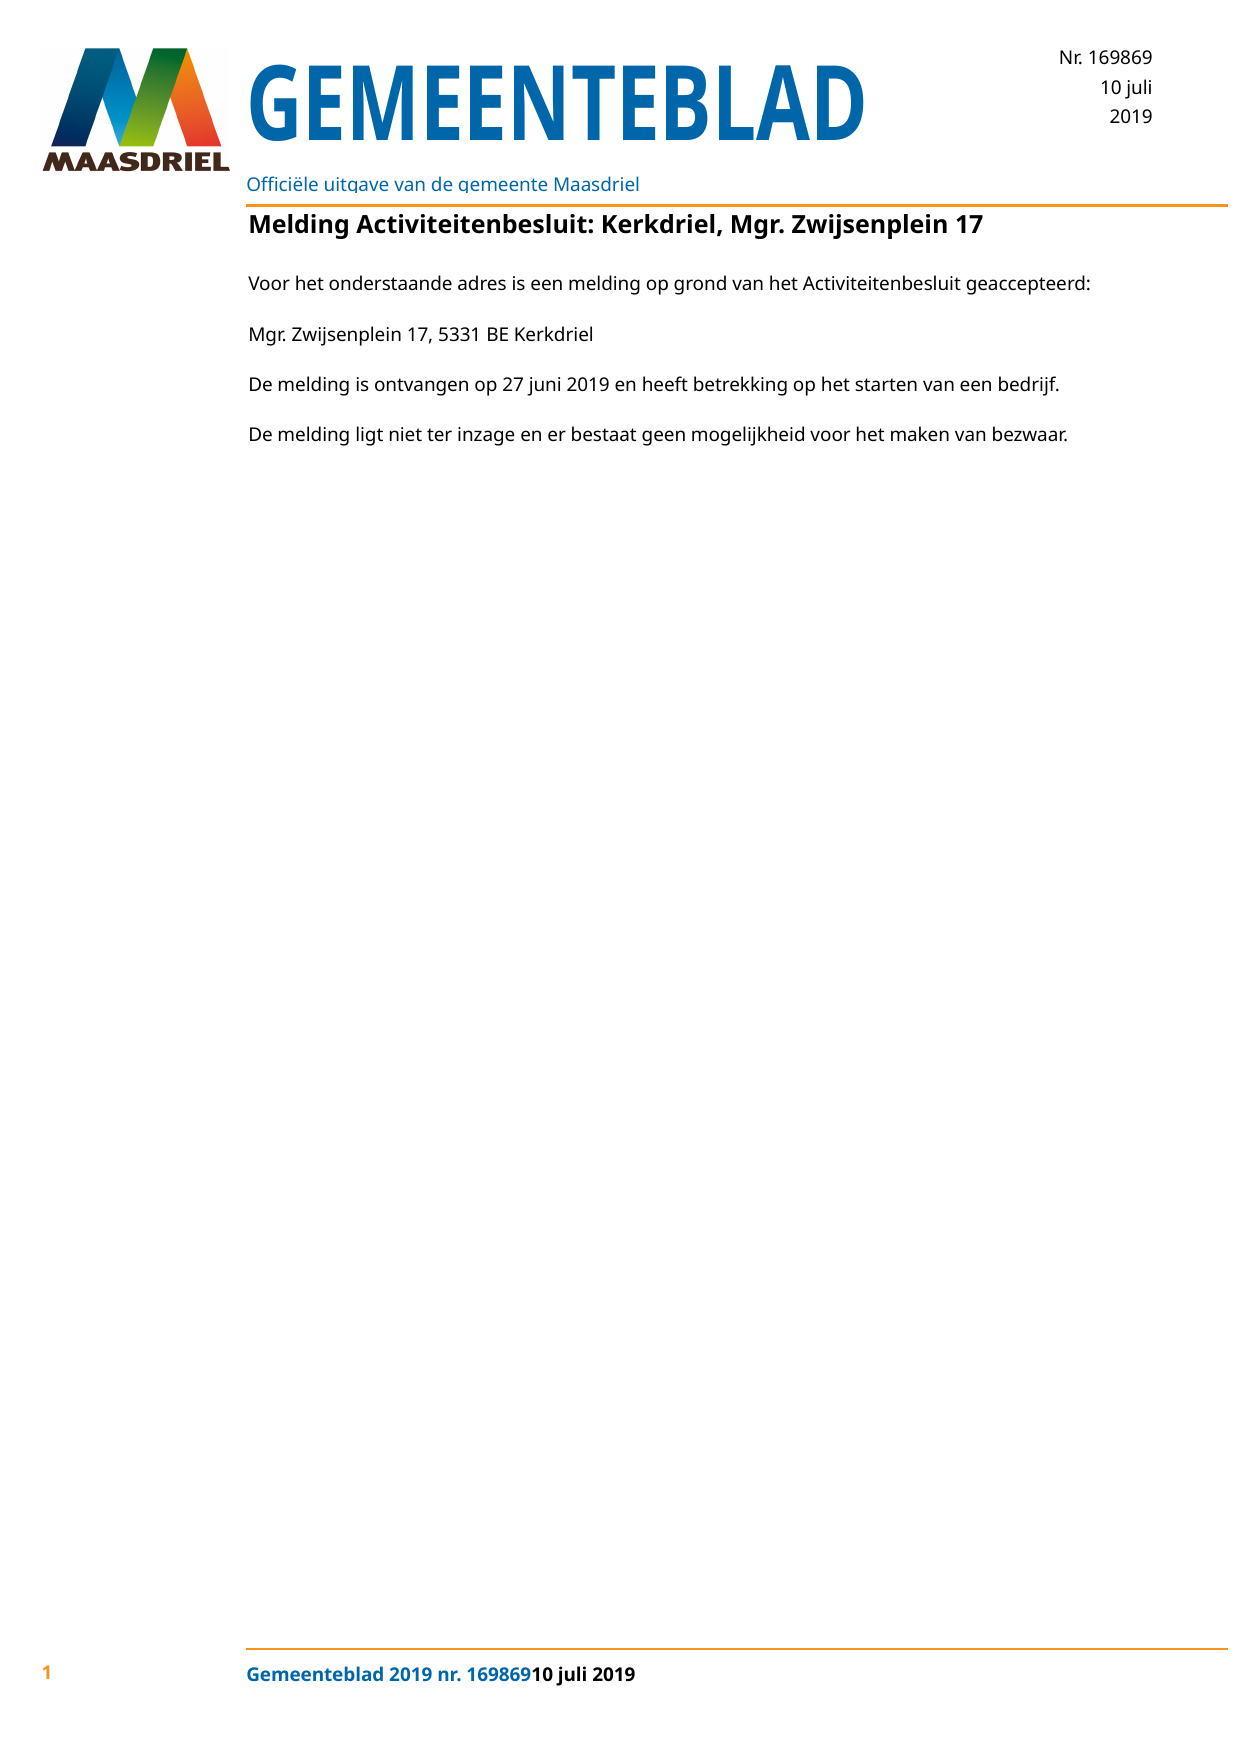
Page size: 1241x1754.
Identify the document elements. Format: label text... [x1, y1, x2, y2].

text Mgr. Zwijsenplein 17, 5331 BE Kerkdriel [248, 321, 1152, 346]
text De melding ligt niet ter inzage en er bestaat geen mogelijkheid voor het maken van bezwaar. [248, 422, 1152, 447]
text De melding is ontvangen op 27 juni 2019 en heeft betrekking op het starten van een bedrijf. [248, 371, 1152, 397]
text Voor het onderstaande adres is een melding op grond van het Activiteitenbesluit geaccepteerd: [248, 270, 1152, 296]
text Melding Activiteitenbesluit: Kerkdriel, Mgr. Zwijsenplein 17 [248, 207, 1152, 241]
picture [41, 47, 231, 172]
